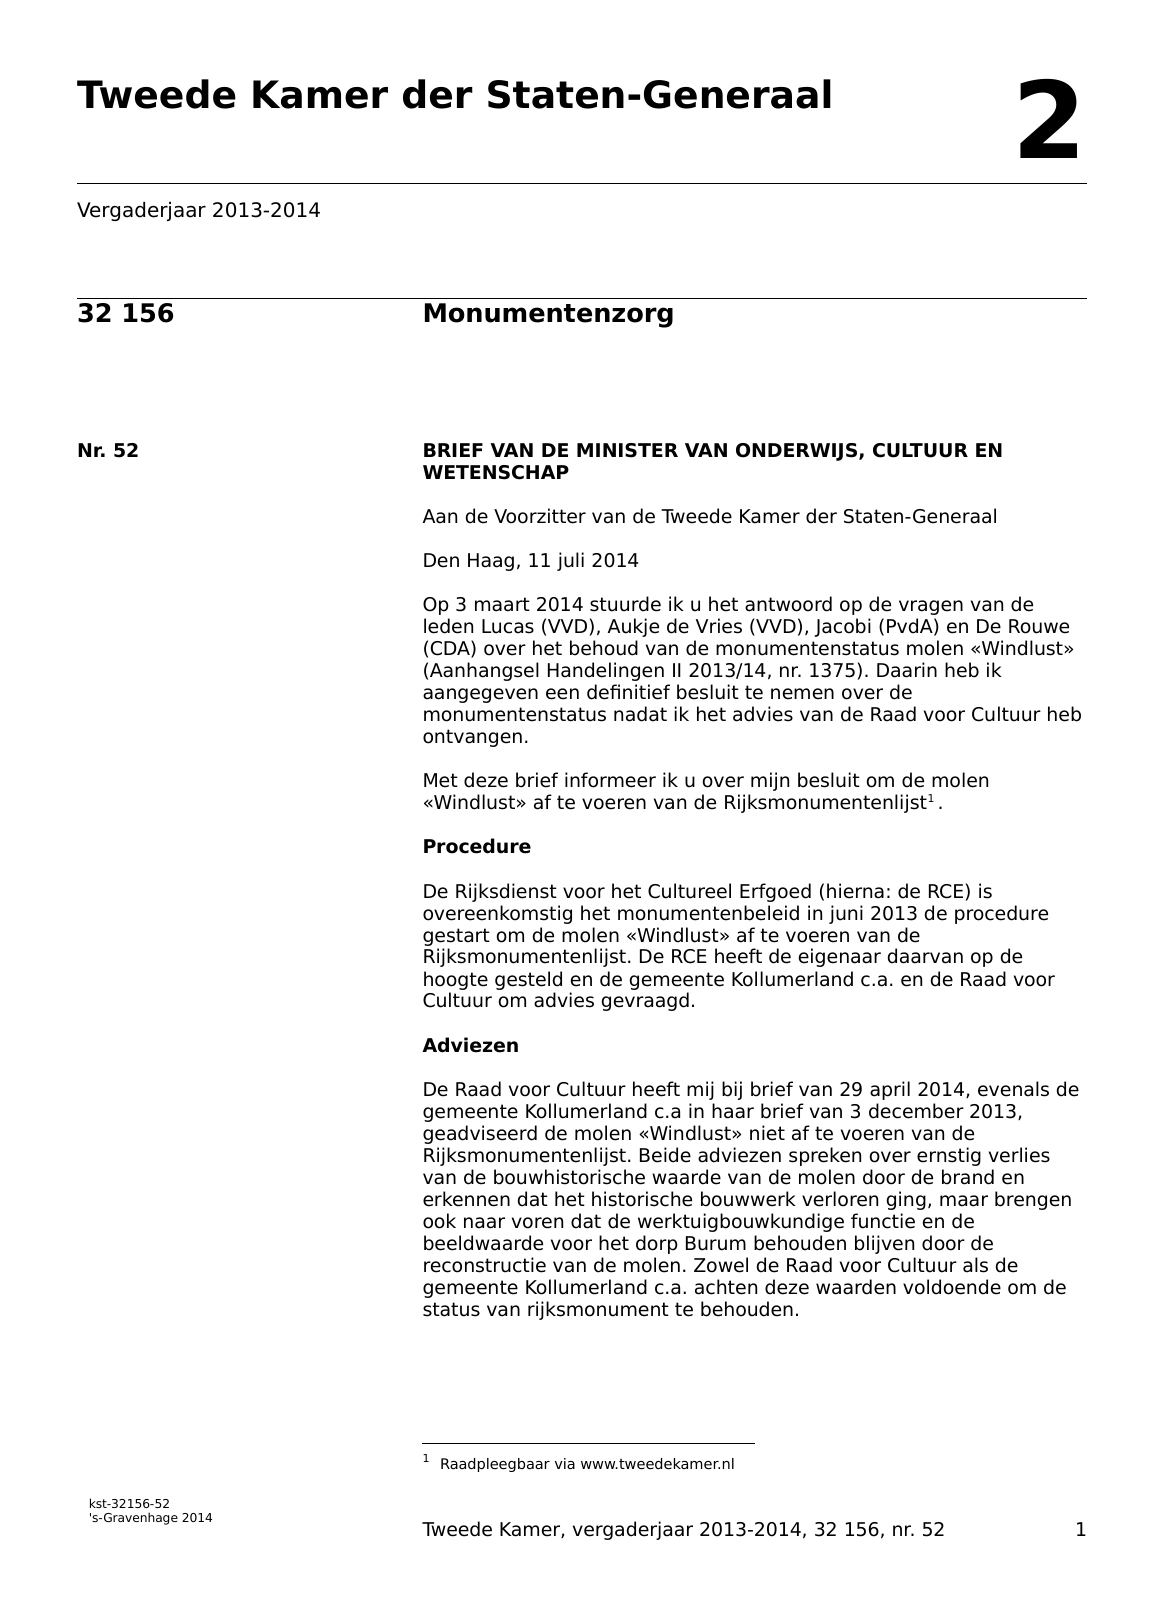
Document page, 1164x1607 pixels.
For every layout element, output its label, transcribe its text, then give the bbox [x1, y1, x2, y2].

text Aan de Voorzitter van de Tweede Kamer der Staten-Generaal [422, 506, 1087, 528]
text Den Haag, 11 juli 2014 [422, 550, 1087, 572]
text Op 3 maart 2014 stuurde ik u het antwoord op de vragen van de leden Lucas (VVD), Aukje de Vries (VVD), Jacobi (PvdA) en De Rouwe (CDA) over het behoud van de monumentenstatus molen «Windlust» (Aanhangsel Handelingen II 2013/14, nr. 1375). Daarin heb ik aangegeven een definitief besluit te nemen over de monumentenstatus nadat ik het advies van de Raad voor Cultuur heb ontvangen. [422, 594, 1087, 748]
text Raadpleegbaar via www.tweedekamer.nl [422, 1452, 1087, 1474]
text De Rijksdienst voor het Cultureel Erfgoed (hierna: de RCE) is overeenkomstig het monumentenbeleid in juni 2013 de procedure gestart om de molen «Windlust» af te voeren van de Rijksmonumentenlijst. De RCE heeft de eigenaar daarvan op de hoogte gesteld en de gemeente Kollumerland c.a. en de Raad voor Cultuur om advies gevraagd. [422, 881, 1087, 1012]
table_header Tweede Kamer der Staten-Generaal [77, 59, 886, 183]
text 's-Gravenhage 2014 [88, 1511, 323, 1525]
text De Raad voor Cultuur heeft mij bij brief van 29 april 2014, evenals de gemeente Kollumerland c.a in haar brief van 3 december 2013, geadviseerd de molen «Windlust» niet af te voeren van de Rijksmonumentenlijst. Beide adviezen spreken over ernstig verlies van de bouwhistorische waarde van de molen door de brand en erkennen dat het historische bouwwerk verloren ging, maar brengen ook naar voren dat de werktuigbouwkundige functie en de beeldwaarde voor het dorp Burum behouden blijven door de reconstructie van de molen. Zowel de Raad voor Cultuur als de gemeente Kollumerland c.a. achten deze waarden voldoende om de status van rijksmonument te behouden. [422, 1079, 1087, 1321]
subtitle Nr. 52 BRIEF VAN DE MINISTER VAN ONDERWIJS, CULTUUR EN WETENSCHAP [77, 440, 1087, 484]
table_cell Vergaderjaar 2013-2014 [77, 184, 1087, 298]
table_header 2 [886, 59, 1087, 183]
subtitle Adviezen [422, 1034, 1087, 1057]
subtitle 32 156 Monumentenzorg [77, 299, 1087, 329]
text kst-32156-52 [88, 1497, 323, 1511]
text Met deze brief informeer ik u over mijn besluit om de molen «Windlust» af te voeren van de Rijksmonumentenlijst. [422, 770, 1087, 814]
subtitle Procedure [422, 836, 1087, 858]
